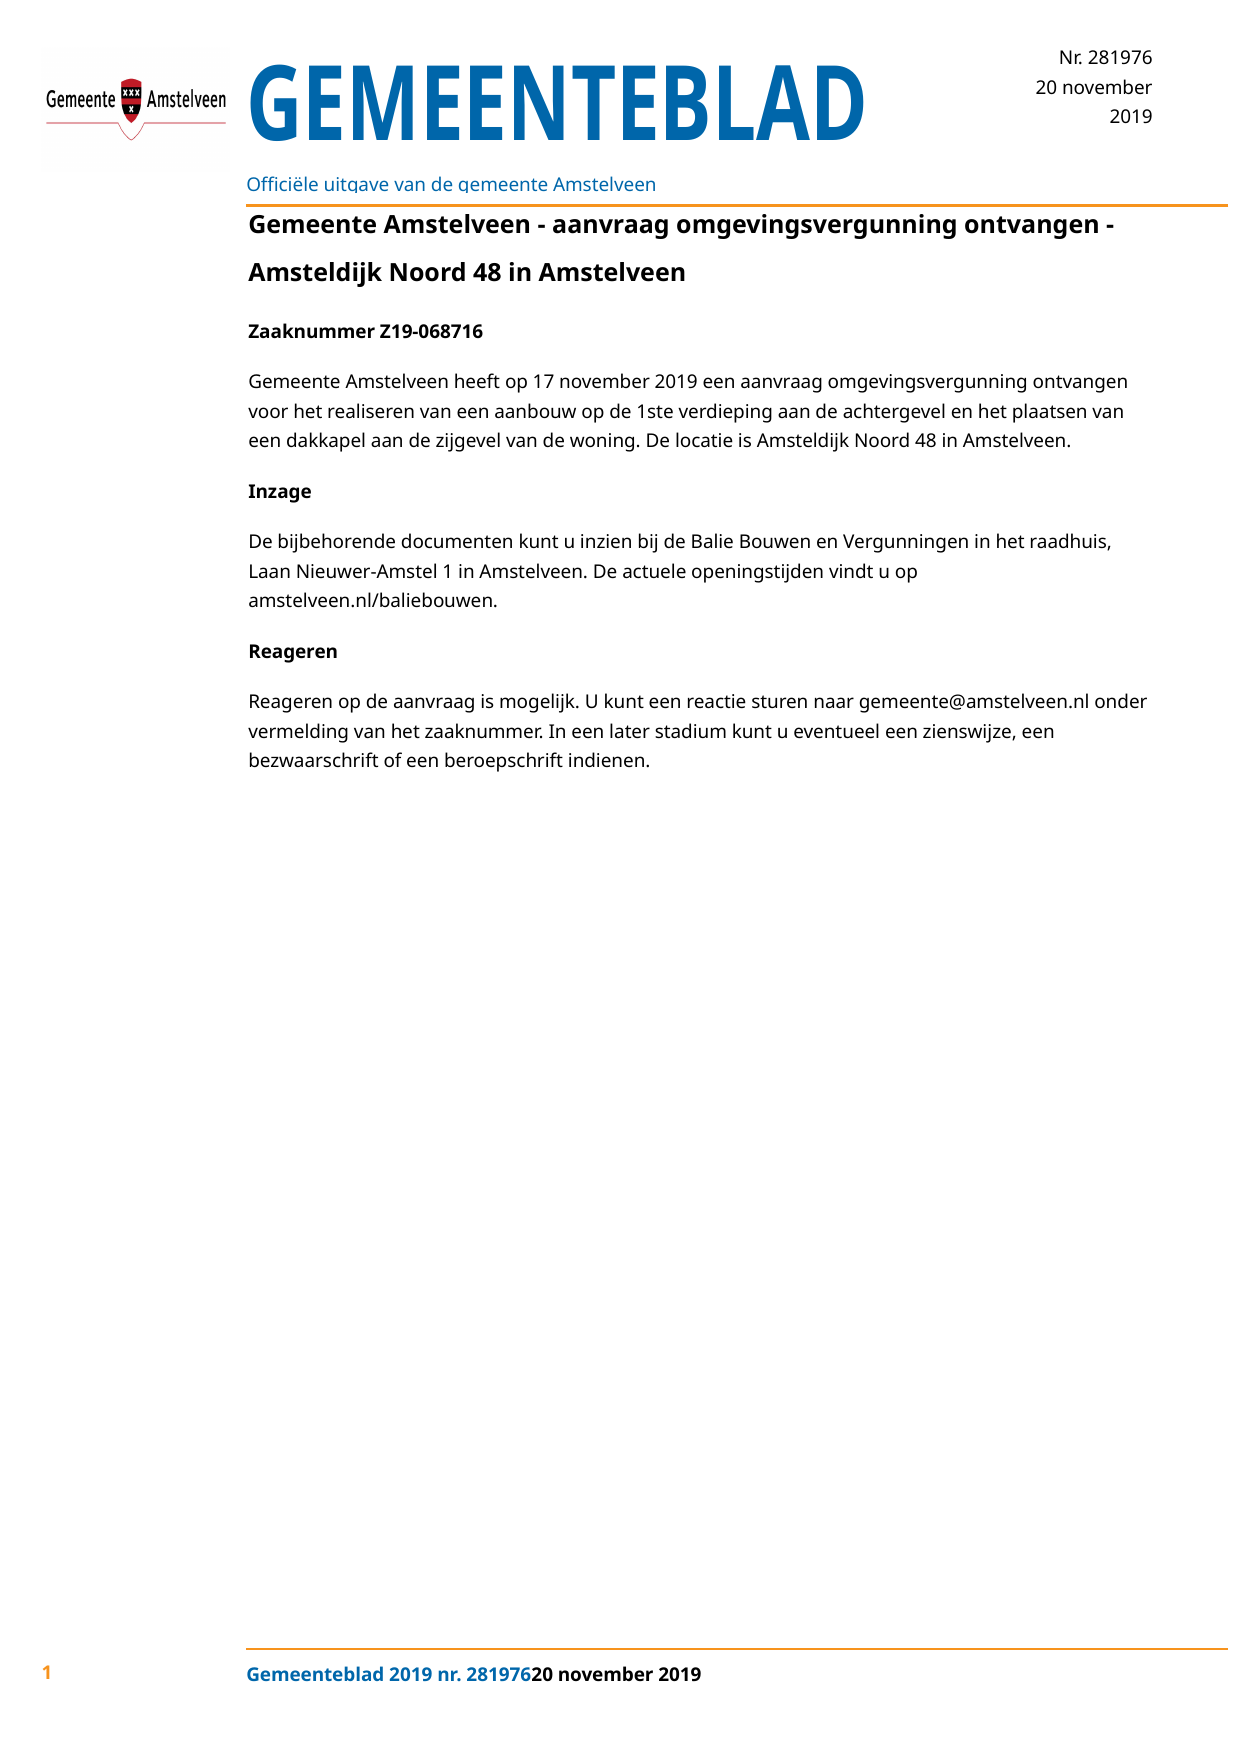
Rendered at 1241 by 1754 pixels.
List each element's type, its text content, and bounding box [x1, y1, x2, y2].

text Reageren op de aanvraag is mogelijk. U kunt een reactie sturen naar gemeente@amstelveen.nl onder vermelding van het zaaknummer. In een later stadium kunt u eventueel een zienswijze, een bezwaarschrift of een beroepschrift indienen. [248, 688, 1152, 773]
text Gemeente Amstelveen - aanvraag omgevingsvergunning ontvangen - Amsteldijk Noord 48 in Amstelveen [248, 207, 1152, 288]
text Inzage [248, 478, 1152, 504]
text Gemeente Amstelveen heeft op 17 november 2019 een aanvraag omgevingsvergunning ontvangen voor het realiseren van een aanbouw op de 1ste verdieping aan de achtergevel en het plaatsen van een dakkapel aan de zijgevel van de woning. De locatie is Amsteldijk Noord 48 in Amstelveen. [248, 368, 1152, 453]
text Reageren [248, 638, 1152, 664]
text Zaaknummer Z19-068716 [248, 318, 1152, 344]
text De bijbehorende documenten kunt u inzien bij de Balie Bouwen en Vergunningen in het raadhuis, Laan Nieuwer-Amstel 1 in Amstelveen. De actuele openingstijden vindt u op amstelveen.nl/baliebouwen. [248, 528, 1152, 613]
picture [41, 47, 231, 172]
